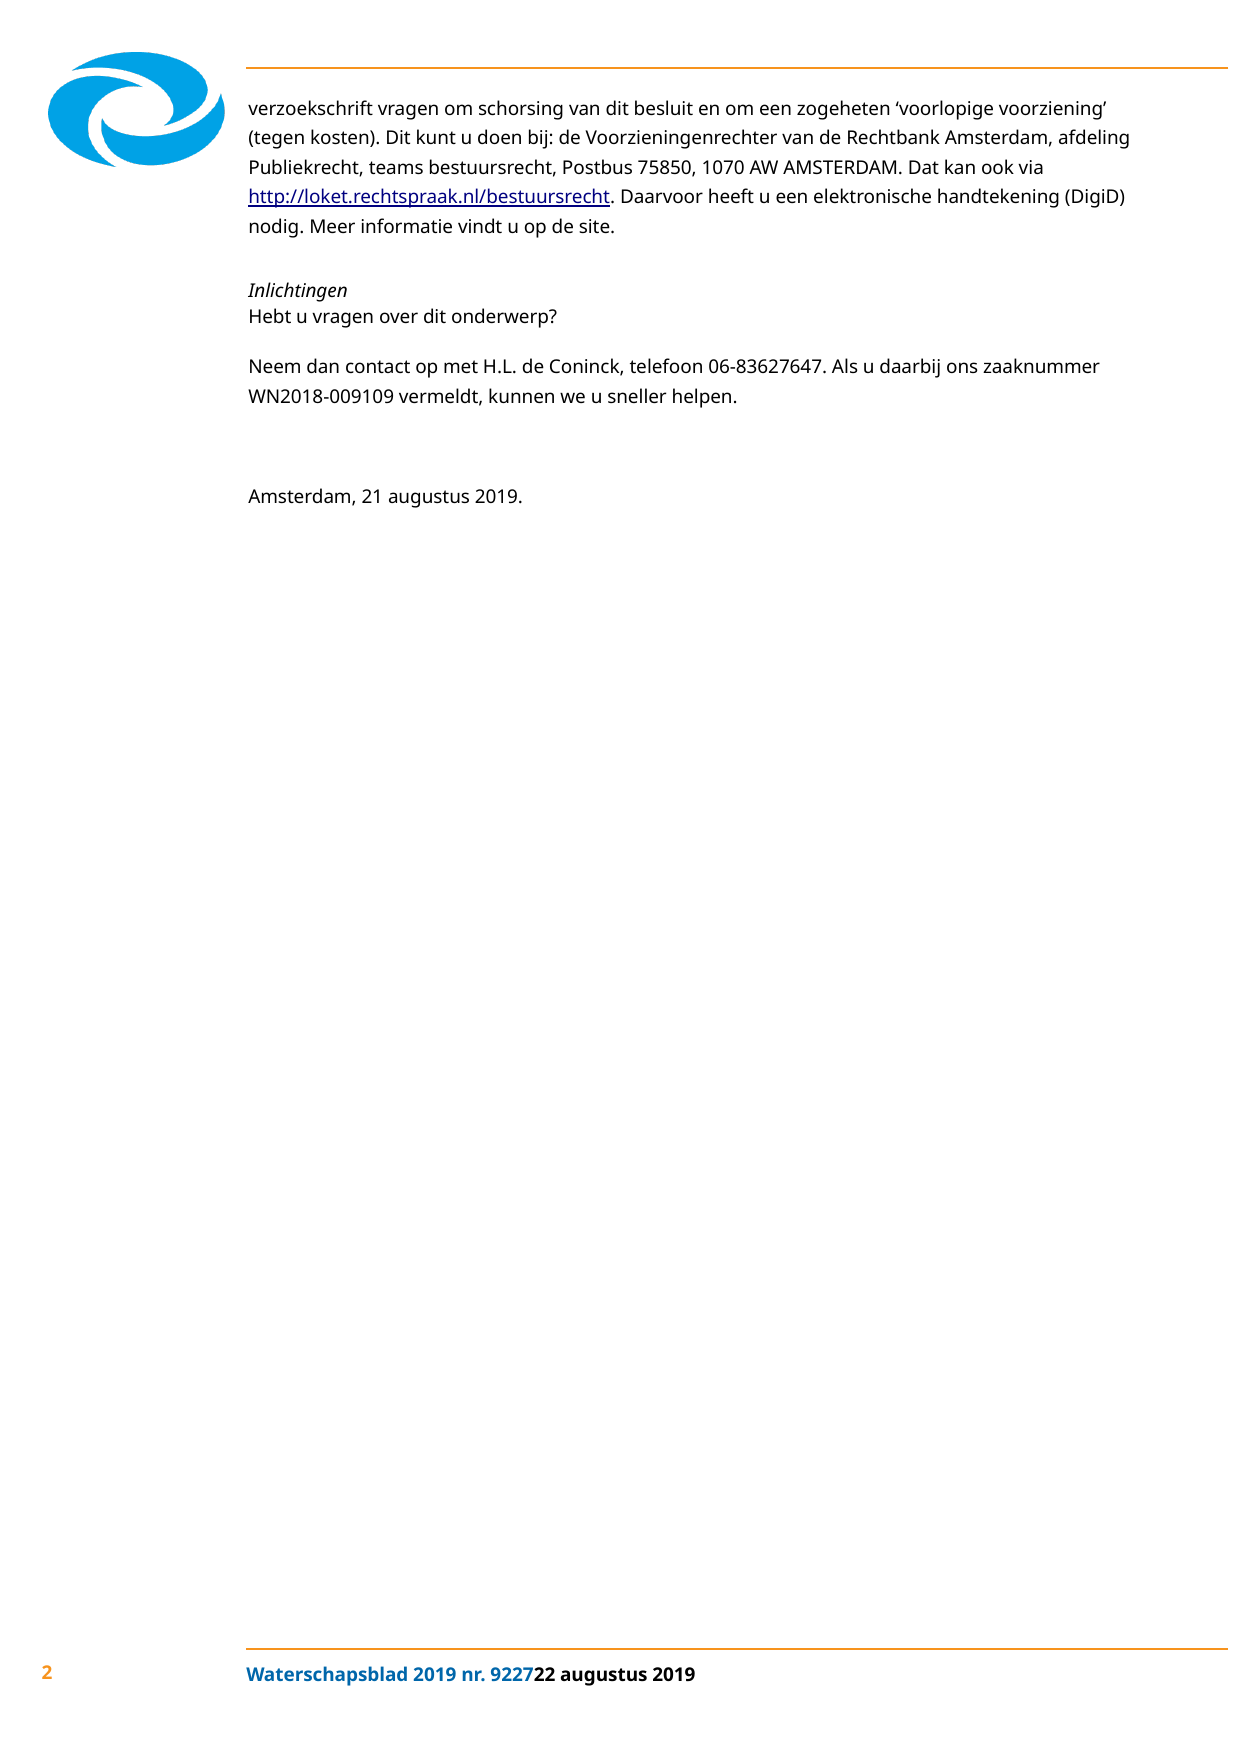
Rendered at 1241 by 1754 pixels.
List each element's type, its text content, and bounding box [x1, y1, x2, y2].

text Amsterdam, 21 augustus 2019. [248, 484, 1152, 509]
text verzoekschrift vragen om schorsing van dit besluit en om een zogeheten ‘voorlopige voorziening’ (tegen kosten). Dit kunt u doen bij: de Voorzieningenrechter van de Rechtbank Amsterdam, afdeling Publiekrecht, teams bestuursrecht, Postbus 75850, 1070 AW AMSTERDAM. Dat kan ook via http://loket.rechtspraak.nl/bestuursrecht. Daarvoor heeft u een elektronische handtekening (DigiD) nodig. Meer informatie vindt u op de site. [248, 95, 1152, 239]
text Neem dan contact op met H.L. de Coninck, telefoon 06-83627647. Als u daarbij ons zaaknummer WN2018-009109 vermeldt, kunnen we u sneller helpen. [248, 353, 1152, 408]
text Inlichtingen [248, 277, 1152, 303]
text Hebt u vragen over dit onderwerp? [248, 303, 1152, 328]
picture [41, 47, 231, 172]
